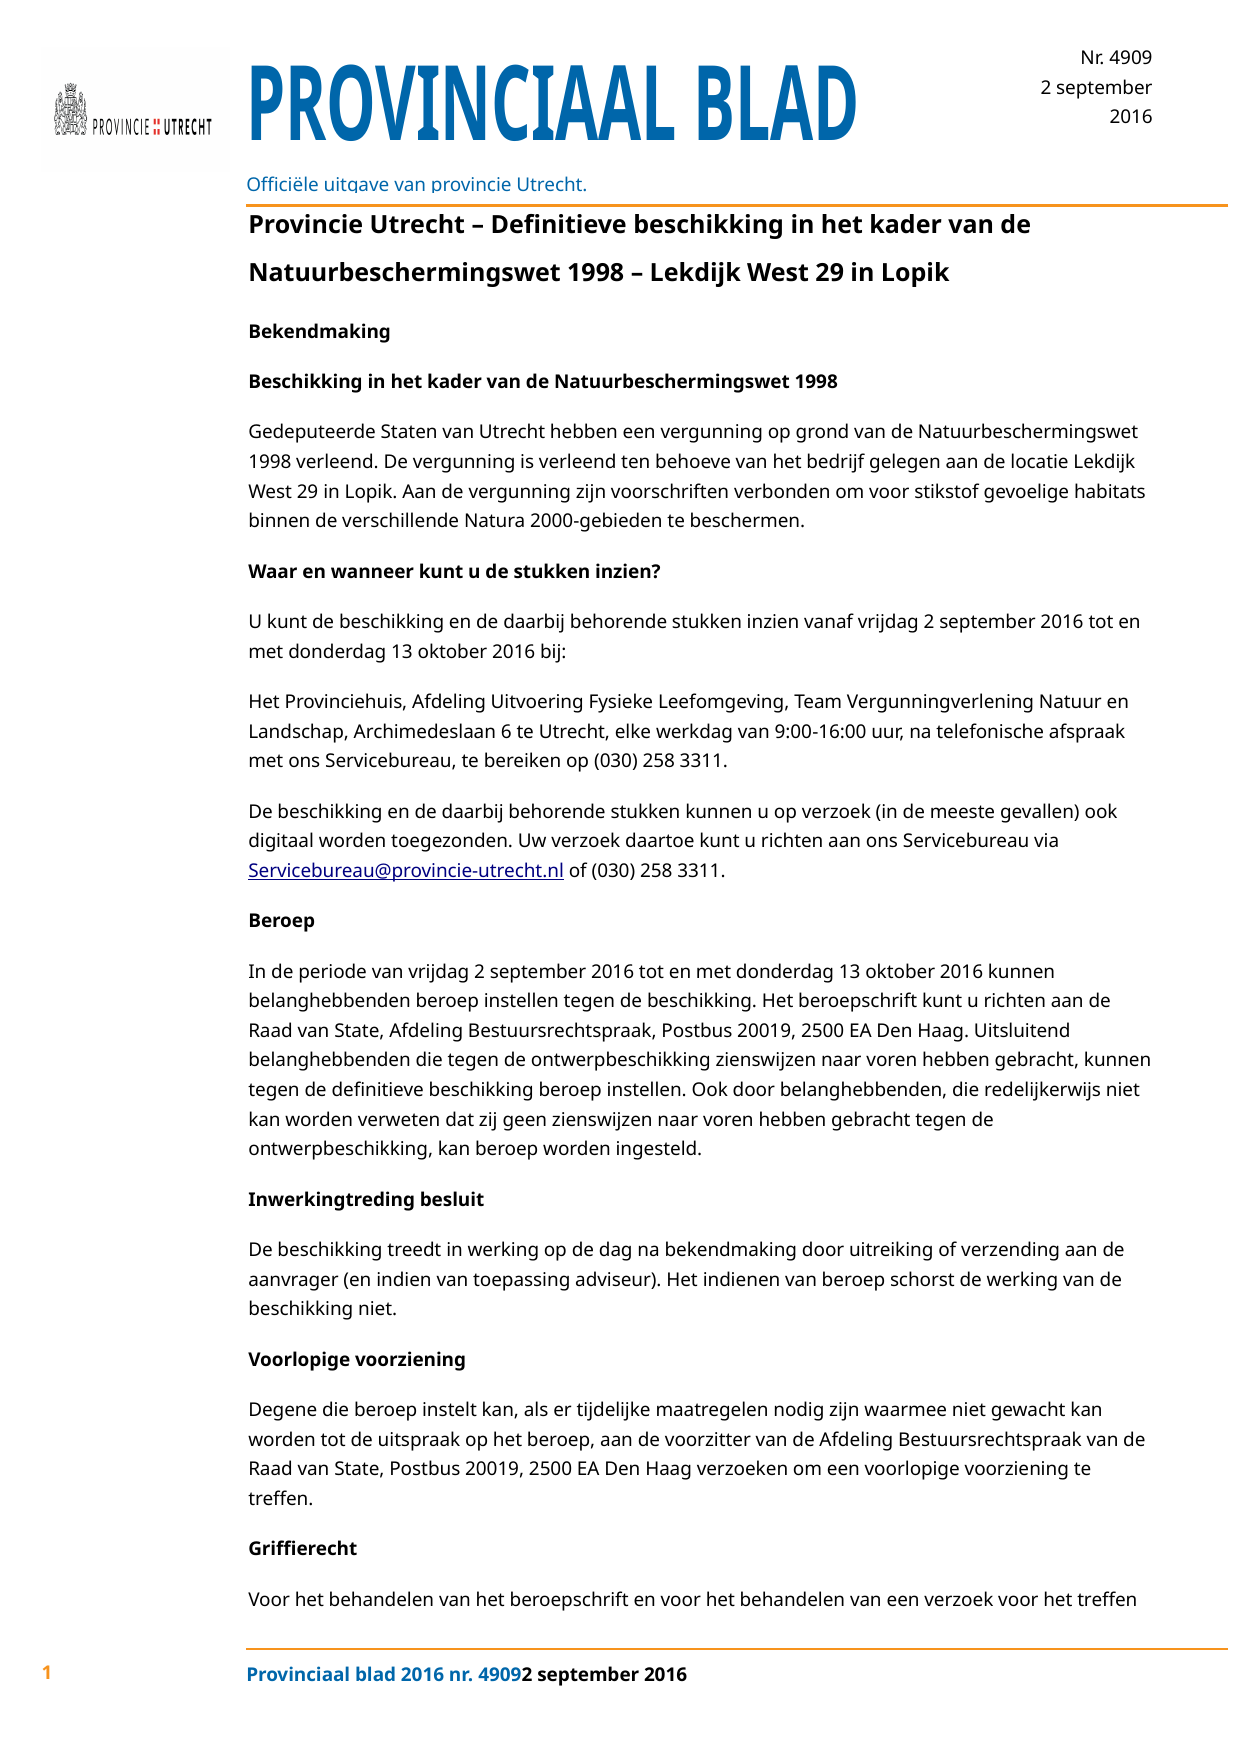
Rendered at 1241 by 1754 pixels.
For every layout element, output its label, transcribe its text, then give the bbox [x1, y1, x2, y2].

text Voorlopige voorziening [248, 1346, 1152, 1372]
text Beroep [248, 907, 1152, 933]
text Gedeputeerde Staten van Utrecht hebben een vergunning op grond van de Natuurbeschermingswet 1998 verleend. De vergunning is verleend ten behoeve van het bedrijf gelegen aan de locatie Lekdijk West 29 in Lopik. Aan de vergunning zijn voorschriften verbonden om voor stikstof gevoelige habitats binnen de verschillende Natura 2000-gebieden te beschermen. [248, 419, 1152, 533]
text Beschikking in het kader van de Natuurbeschermingswet 1998 [248, 368, 1152, 394]
text Bekendmaking [248, 318, 1152, 344]
text De beschikking en de daarbij behorende stukken kunnen u op verzoek (in de meeste gevallen) ook digitaal worden toegezonden. Uw verzoek daartoe kunt u richten aan ons Servicebureau via Servicebureau@provincie-utrecht.nl of (030) 258 3311. [248, 798, 1152, 883]
text In de periode van vrijdag 2 september 2016 tot en met donderdag 13 oktober 2016 kunnen belanghebbenden beroep instellen tegen de beschikking. Het beroepschrift kunt u richten aan de Raad van State, Afdeling Bestuursrechtspraak, Postbus 20019, 2500 EA Den Haag. Uitsluitend belanghebbenden die tegen de ontwerpbeschikking zienswijzen naar voren hebben gebracht, kunnen tegen de definitieve beschikking beroep instellen. Ook door belanghebbenden, die redelijkerwijs niet kan worden verweten dat zij geen zienswijzen naar voren hebben gebracht tegen de ontwerpbeschikking, kan beroep worden ingesteld. [248, 958, 1152, 1161]
text Griffierecht [248, 1535, 1152, 1561]
text Degene die beroep instelt kan, als er tijdelijke maatregelen nodig zijn waarmee niet gewacht kan worden tot de uitspraak op het beroep, aan de voorzitter van de Afdeling Bestuursrechtspraak van de Raad van State, Postbus 20019, 2500 EA Den Haag verzoeken om een voorlopige voorziening te treffen. [248, 1396, 1152, 1511]
text Inwerkingtreding besluit [248, 1186, 1152, 1212]
text Het Provinciehuis, Afdeling Uitvoering Fysieke Leefomgeving, Team Vergunningverlening Natuur en Landschap, Archimedeslaan 6 te Utrecht, elke werkdag van 9:00‑16:00 uur, na telefonische afspraak met ons Servicebureau, te bereiken op (030) 258 3311. [248, 688, 1152, 773]
text Waar en wanneer kunt u de stukken inzien? [248, 558, 1152, 584]
text Voor het behandelen van het beroepschrift en voor het behandelen van een verzoek voor het treffen [248, 1586, 1152, 1612]
text U kunt de beschikking en de daarbij behorende stukken inzien vanaf vrijdag 2 september 2016 tot en met donderdag 13 oktober 2016 bij: [248, 608, 1152, 664]
text Provincie Utrecht – Definitieve beschikking in het kader van de Natuurbeschermingswet 1998 – Lekdijk West 29 in Lopik [248, 207, 1152, 288]
text De beschikking treedt in werking op de dag na bekendmaking door uitreiking of verzending aan de aanvrager (en indien van toepassing adviseur). Het indienen van beroep schorst de werking van de beschikking niet. [248, 1236, 1152, 1321]
picture [41, 47, 231, 172]
